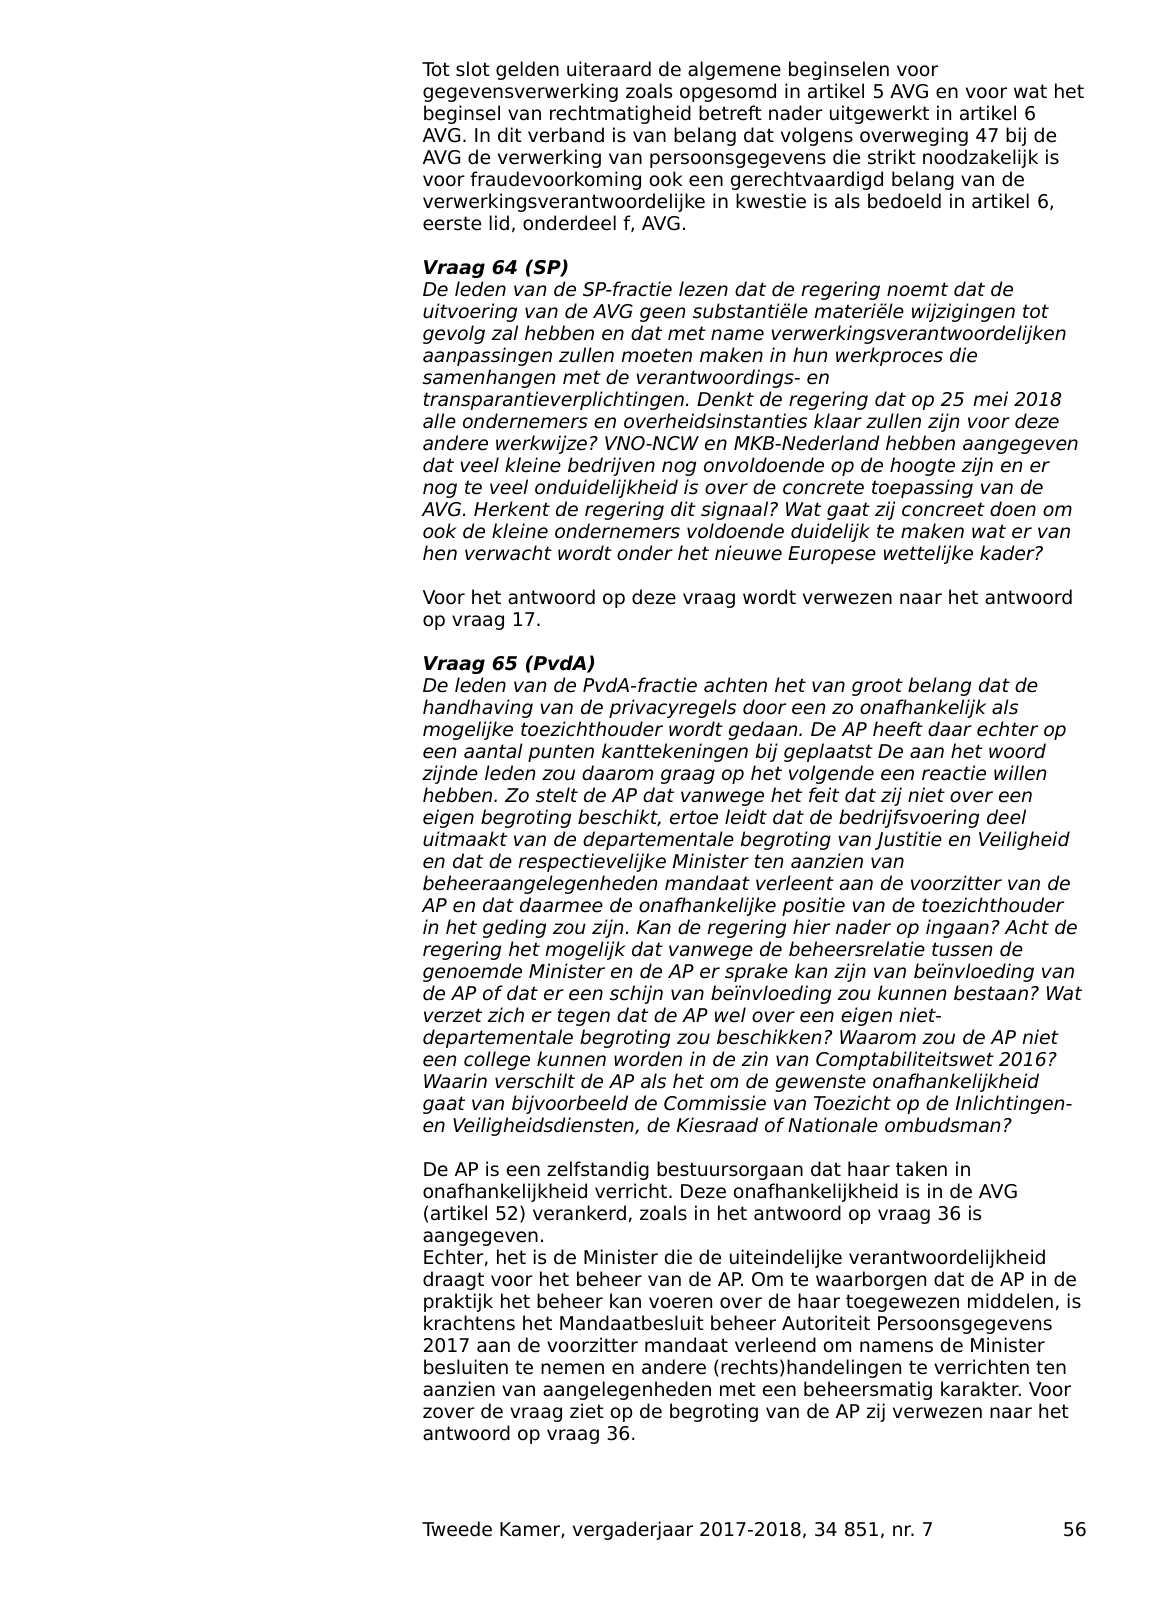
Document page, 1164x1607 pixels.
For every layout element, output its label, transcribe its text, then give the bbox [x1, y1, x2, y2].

text Vraag 65 (PvdA) [422, 653, 1087, 675]
text De AP is een zelfstandig bestuursorgaan dat haar taken in onafhankelijkheid verricht. Deze onafhankelijkheid is in de AVG (artikel 52) verankerd, zoals in het antwoord op vraag 36 is aangegeven. [422, 1159, 1087, 1247]
text Tot slot gelden uiteraard de algemene beginselen voor gegevensverwerking zoals opgesomd in artikel 5 AVG en voor wat het beginsel van rechtmatigheid betreft nader uitgewerkt in artikel 6 AVG. In dit verband is van belang dat volgens overweging 47 bij de AVG de verwerking van persoonsgegevens die strikt noodzakelijk is voor fraudevoorkoming ook een gerechtvaardigd belang van de verwerkingsverantwoordelijke in kwestie is als bedoeld in artikel 6, eerste lid, onderdeel f, AVG. [422, 59, 1087, 235]
text Vraag 64 (SP) [422, 257, 1087, 279]
text De leden van de PvdA-fractie achten het van groot belang dat de handhaving van de privacyregels door een zo onafhankelijk als mogelijke toezichthouder wordt gedaan. De AP heeft daar echter op een aantal punten kanttekeningen bij geplaatst De aan het woord zijnde leden zou daarom graag op het volgende een reactie willen hebben. Zo stelt de AP dat vanwege het feit dat zij niet over een eigen begroting beschikt, ertoe leidt dat de bedrijfsvoering deel uitmaakt van de departementale begroting van Justitie en Veiligheid en dat de respectievelijke Minister ten aanzien van beheeraangelegenheden mandaat verleent aan de voorzitter van de AP en dat daarmee de onafhankelijke positie van de toezichthouder in het geding zou zijn. Kan de regering hier nader op ingaan? Acht de regering het mogelijk dat vanwege de beheersrelatie tussen de genoemde Minister en de AP er sprake kan zijn van beïnvloeding van de AP of dat er een schijn van beïnvloeding zou kunnen bestaan? Wat verzet zich er tegen dat de AP wel over een eigen niet-departementale begroting zou beschikken? Waarom zou de AP niet een college kunnen worden in de zin van Comptabiliteitswet 2016? Waarin verschilt de AP als het om de gewenste onafhankelijkheid gaat van bijvoorbeeld de Commissie van Toezicht op de Inlichtingen- en Veiligheidsdiensten, de Kiesraad of Nationale ombudsman? [422, 675, 1087, 1137]
text De leden van de SP-fractie lezen dat de regering noemt dat de uitvoering van de AVG geen substantiële materiële wijzigingen tot gevolg zal hebben en dat met name verwerkingsverantwoordelijken aanpassingen zullen moeten maken in hun werkproces die samenhangen met de verantwoordings- en transparantieverplichtingen. Denkt de regering dat op 25 mei 2018 alle ondernemers en overheidsinstanties klaar zullen zijn voor deze andere werkwijze? VNO-NCW en MKB-Nederland hebben aangegeven dat veel kleine bedrijven nog onvoldoende op de hoogte zijn en er nog te veel onduidelijkheid is over de concrete toepassing van de AVG. Herkent de regering dit signaal? Wat gaat zij concreet doen om ook de kleine ondernemers voldoende duidelijk te maken wat er van hen verwacht wordt onder het nieuwe Europese wettelijke kader? [422, 279, 1087, 565]
text Echter, het is de Minister die de uiteindelijke verantwoordelijkheid draagt voor het beheer van de AP. Om te waarborgen dat de AP in de praktijk het beheer kan voeren over de haar toegewezen middelen, is krachtens het Mandaatbesluit beheer Autoriteit Persoonsgegevens 2017 aan de voorzitter mandaat verleend om namens de Minister besluiten te nemen en andere (rechts)handelingen te verrichten ten aanzien van aangelegenheden met een beheersmatig karakter. Voor zover de vraag ziet op de begroting van de AP zij verwezen naar het antwoord op vraag 36. [422, 1247, 1087, 1444]
text Voor het antwoord op deze vraag wordt verwezen naar het antwoord op vraag 17. [422, 587, 1087, 631]
